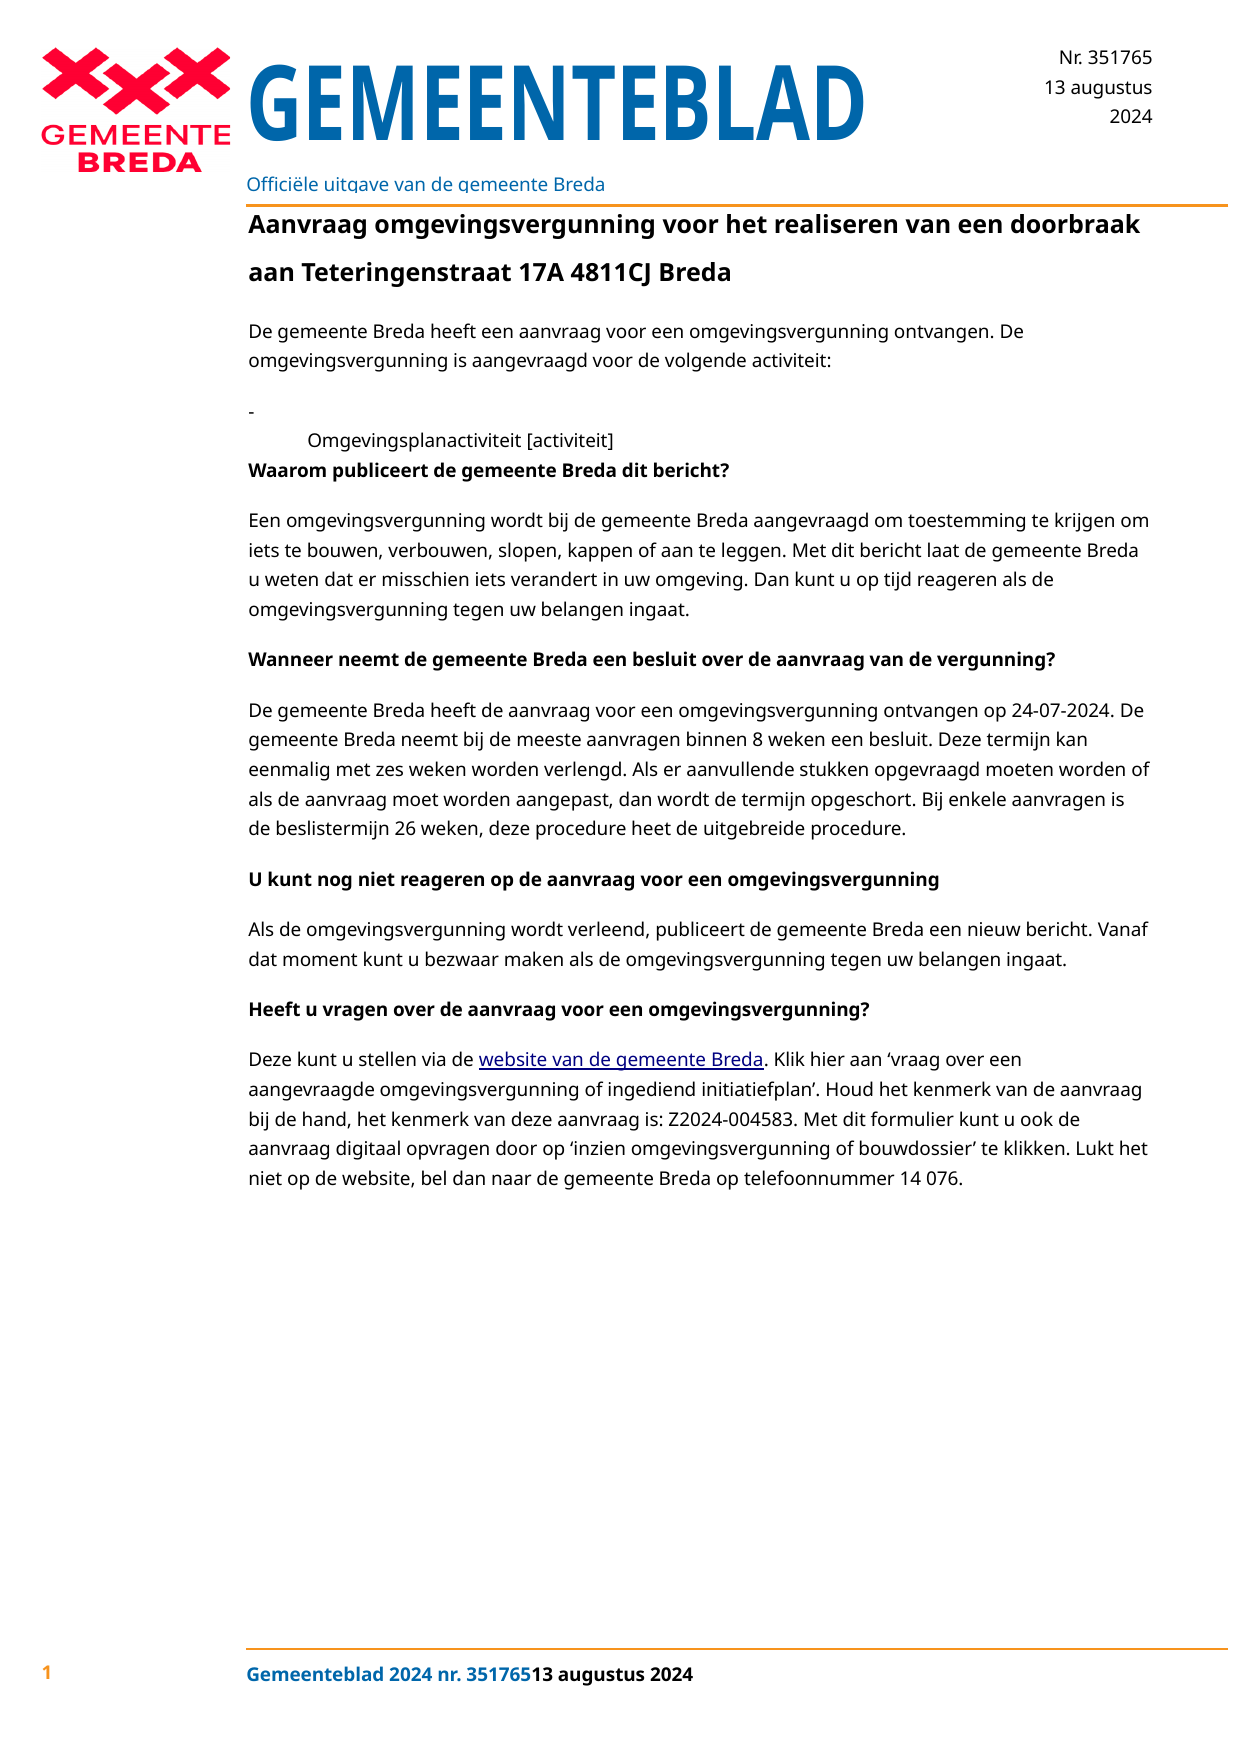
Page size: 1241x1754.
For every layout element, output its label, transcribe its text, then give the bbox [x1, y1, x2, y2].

text Wanneer neemt de gemeente Breda een besluit over de aanvraag van de vergunning? [248, 647, 1152, 672]
picture [41, 47, 231, 172]
text De gemeente Breda heeft de aanvraag voor een omgevingsvergunning ontvangen op 24-07-2024. De gemeente Breda neemt bij de meeste aanvragen binnen 8 weken een besluit. Deze termijn kan eenmalig met zes weken worden verlengd. Als er aanvullende stukken opgevraagd moeten worden of als de aanvraag moet worden aangepast, dan wordt de termijn opgeschort. Bij enkele aanvragen is de beslistermijn 26 weken, deze procedure heet de uitgebreide procedure. [248, 697, 1152, 841]
text Als de omgevingsvergunning wordt verleend, publiceert de gemeente Breda een nieuw bericht. Vanaf dat moment kunt u bezwaar maken als de omgevingsvergunning tegen uw belangen ingaat. [248, 916, 1152, 972]
list Omgevingsplanactiviteit [activiteit] [248, 427, 1152, 453]
text Deze kunt u stellen via de website van de gemeente Breda. Klik hier aan ‘vraag over een aangevraagde omgevingsvergunning of ingediend initiatiefplan’. Houd het kenmerk van de aanvraag bij de hand, het kenmerk van deze aanvraag is: Z2024-004583. Met dit formulier kunt u ook de aanvraag digitaal opvragen door op ‘inzien omgevingsvergunning of bouwdossier’ te klikken. Lukt het niet op de website, bel dan naar de gemeente Breda op telefoonnummer 14 076. [248, 1047, 1152, 1191]
text Aanvraag omgevingsvergunning voor het realiseren van een doorbraak aan Teteringenstraat 17A 4811CJ Breda [248, 207, 1152, 288]
text Een omgevingsvergunning wordt bij de gemeente Breda aangevraagd om toestemming te krijgen om iets te bouwen, verbouwen, slopen, kappen of aan te leggen. Met dit bericht laat de gemeente Breda u weten dat er misschien iets verandert in uw omgeving. Dan kunt u op tijd reageren als de omgevingsvergunning tegen uw belangen ingaat. [248, 507, 1152, 622]
text U kunt nog niet reageren op de aanvraag voor een omgevingsvergunning [248, 866, 1152, 892]
text De gemeente Breda heeft een aanvraag voor een omgevingsvergunning ontvangen. De omgevingsvergunning is aangevraagd voor de volgende activiteit: [248, 318, 1152, 373]
text Waarom publiceert de gemeente Breda dit bericht? [248, 457, 1152, 483]
text Heeft u vragen over de aanvraag voor een omgevingsvergunning? [248, 996, 1152, 1022]
